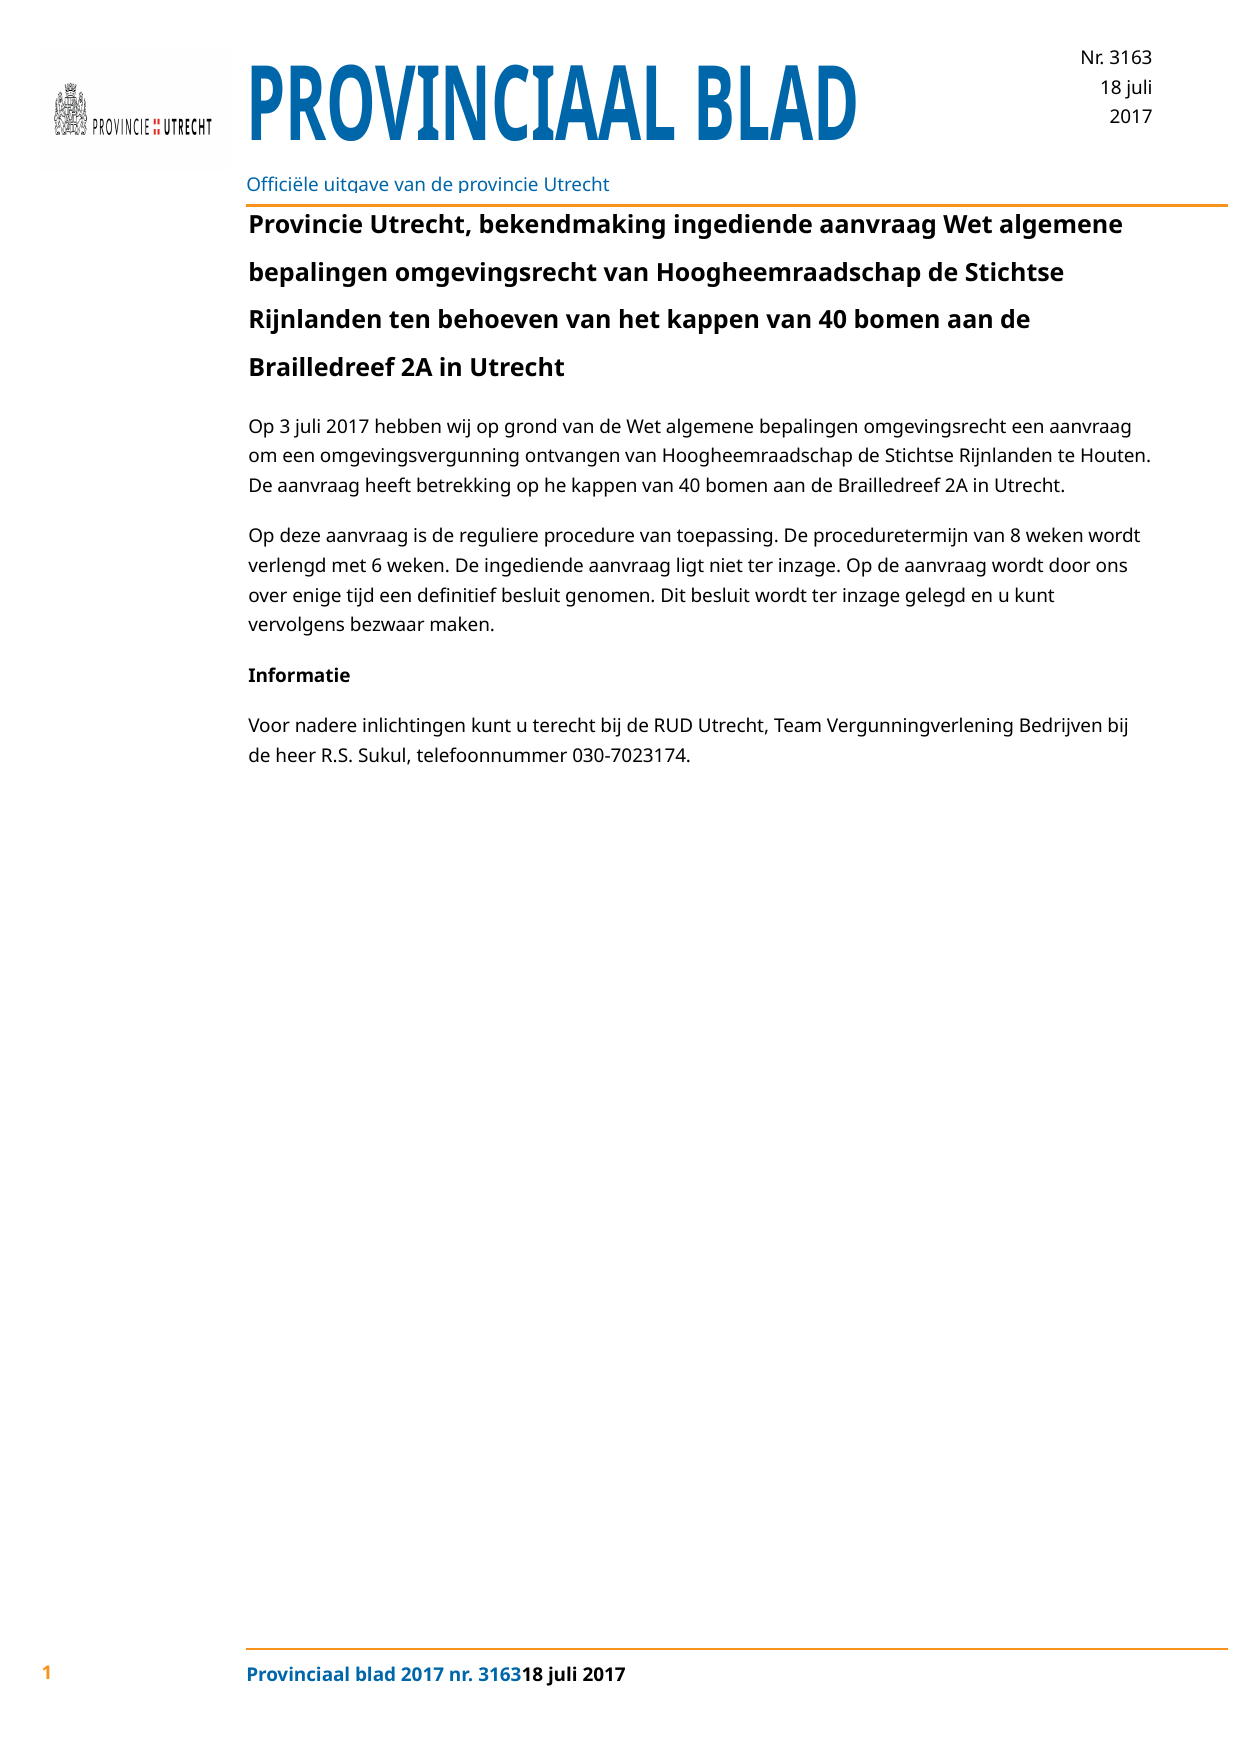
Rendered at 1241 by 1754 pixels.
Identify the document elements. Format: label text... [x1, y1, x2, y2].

picture [41, 47, 231, 172]
text Voor nadere inlichtingen kunt u terecht bij de RUD Utrecht, Team Vergunningverlening Bedrijven bij de heer R.S. Sukul, telefoonnummer 030-7023174. [248, 712, 1152, 768]
text Informatie [248, 662, 1152, 688]
text Provincie Utrecht, bekendmaking ingediende aanvraag Wet algemene bepalingen omgevingsrecht van Hoogheemraadschap de Stichtse Rijnlanden ten behoeven van het kappen van 40 bomen aan de Brailledreef 2A in Utrecht [248, 207, 1152, 384]
text Op 3 juli 2017 hebben wij op grond van de Wet algemene bepalingen omgevingsrecht een aanvraag om een omgevingsvergunning ontvangen van Hoogheemraadschap de Stichtse Rijnlanden te Houten. De aanvraag heeft betrekking op he kappen van 40 bomen aan de Brailledreef 2A in Utrecht. [248, 413, 1152, 498]
text Op deze aanvraag is de reguliere procedure van toepassing. De proceduretermijn van 8 weken wordt verlengd met 6 weken. De ingediende aanvraag ligt niet ter inzage. Op de aanvraag wordt door ons over enige tijd een definitief besluit genomen. Dit besluit wordt ter inzage gelegd en u kunt vervolgens bezwaar maken. [248, 523, 1152, 637]
